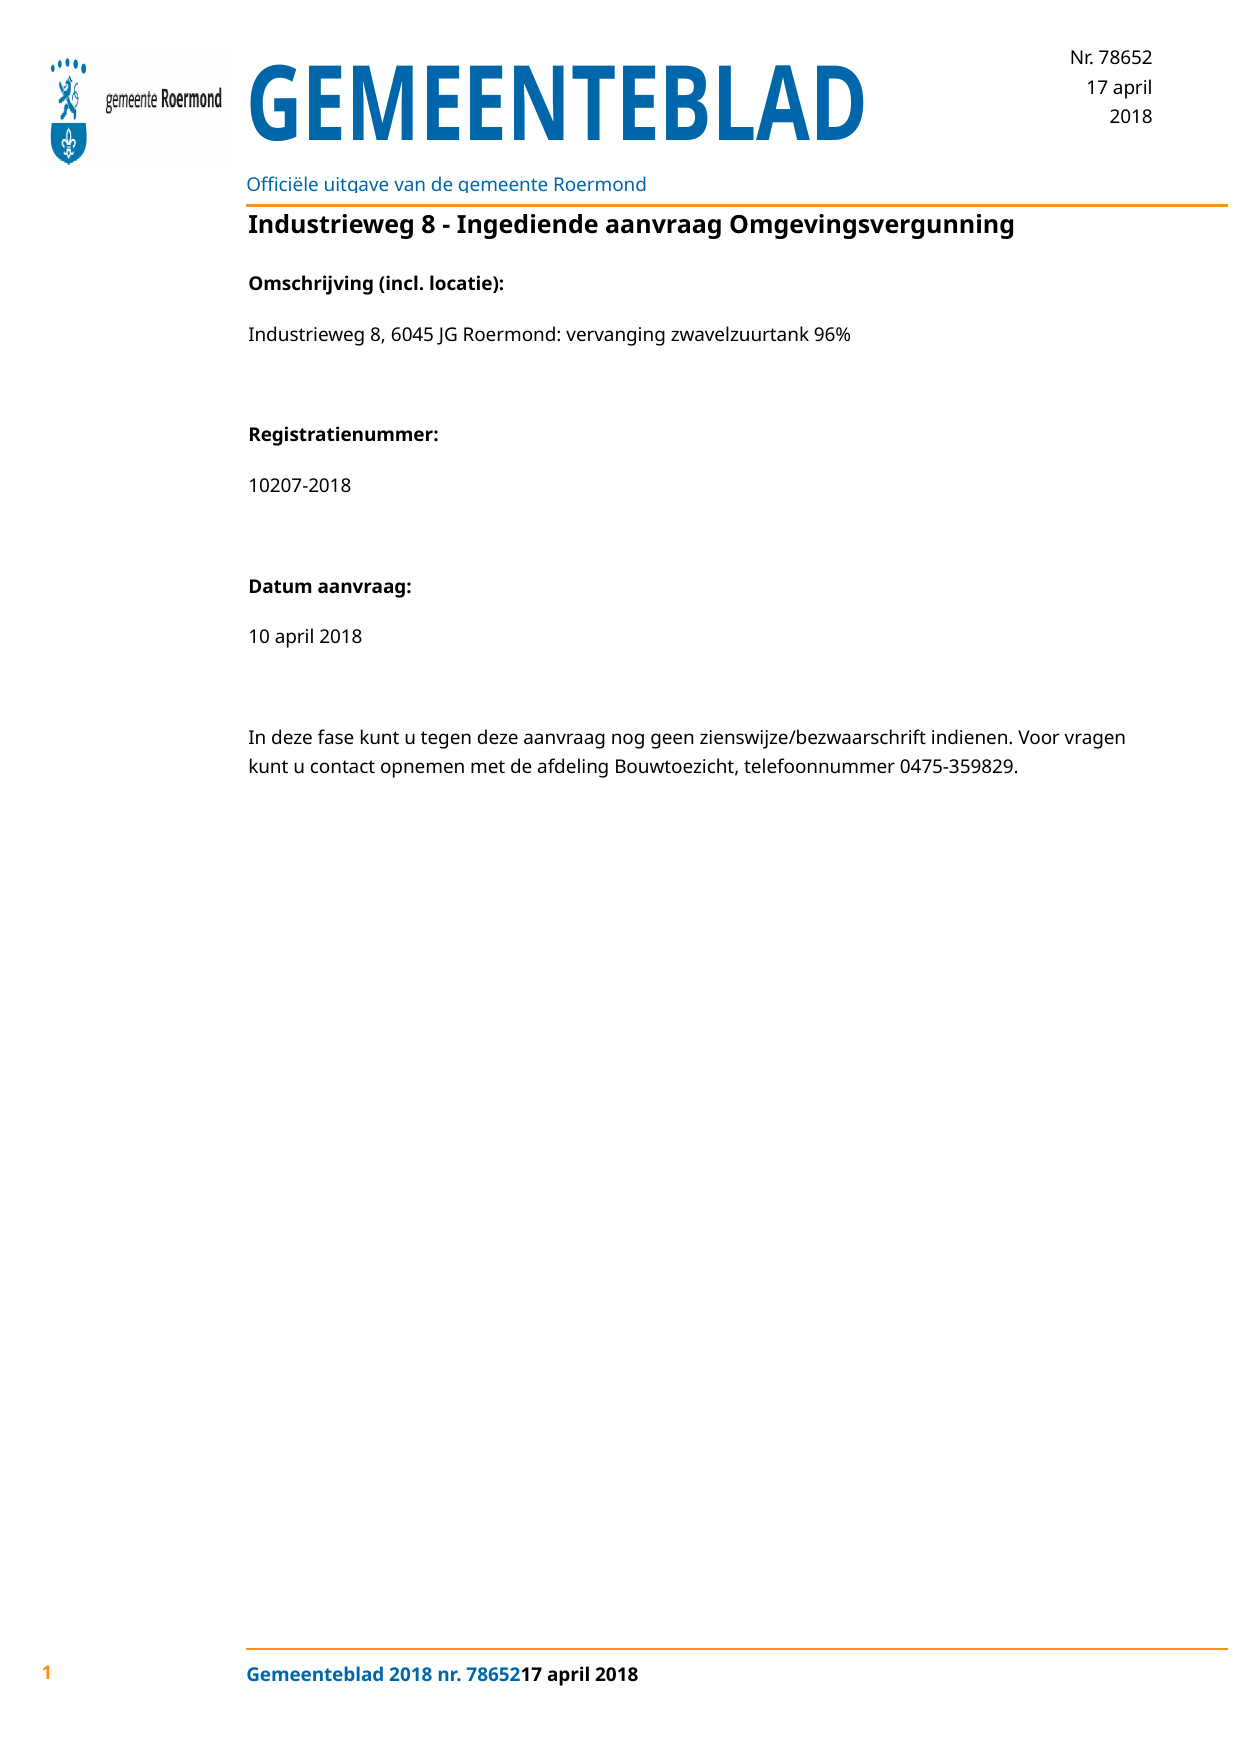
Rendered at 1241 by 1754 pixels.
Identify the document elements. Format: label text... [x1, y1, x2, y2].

text In deze fase kunt u tegen deze aanvraag nog geen zienswijze/bezwaarschrift indienen. Voor vragen kunt u contact opnemen met de afdeling Bouwtoezicht, telefoonnummer 0475-359829. [248, 724, 1152, 779]
text Omschrijving (incl. locatie): [248, 270, 1152, 296]
text Datum aanvraag: [248, 573, 1152, 598]
text Industrieweg 8, 6045 JG Roermond: vervanging zwavelzuurtank 96% [248, 321, 1152, 346]
text 10207-2018 [248, 472, 1152, 498]
text Industrieweg 8 - Ingediende aanvraag Omgevingsvergunning [248, 207, 1152, 241]
text Registratienummer: [248, 422, 1152, 447]
picture [41, 47, 231, 172]
text 10 april 2018 [248, 623, 1152, 649]
